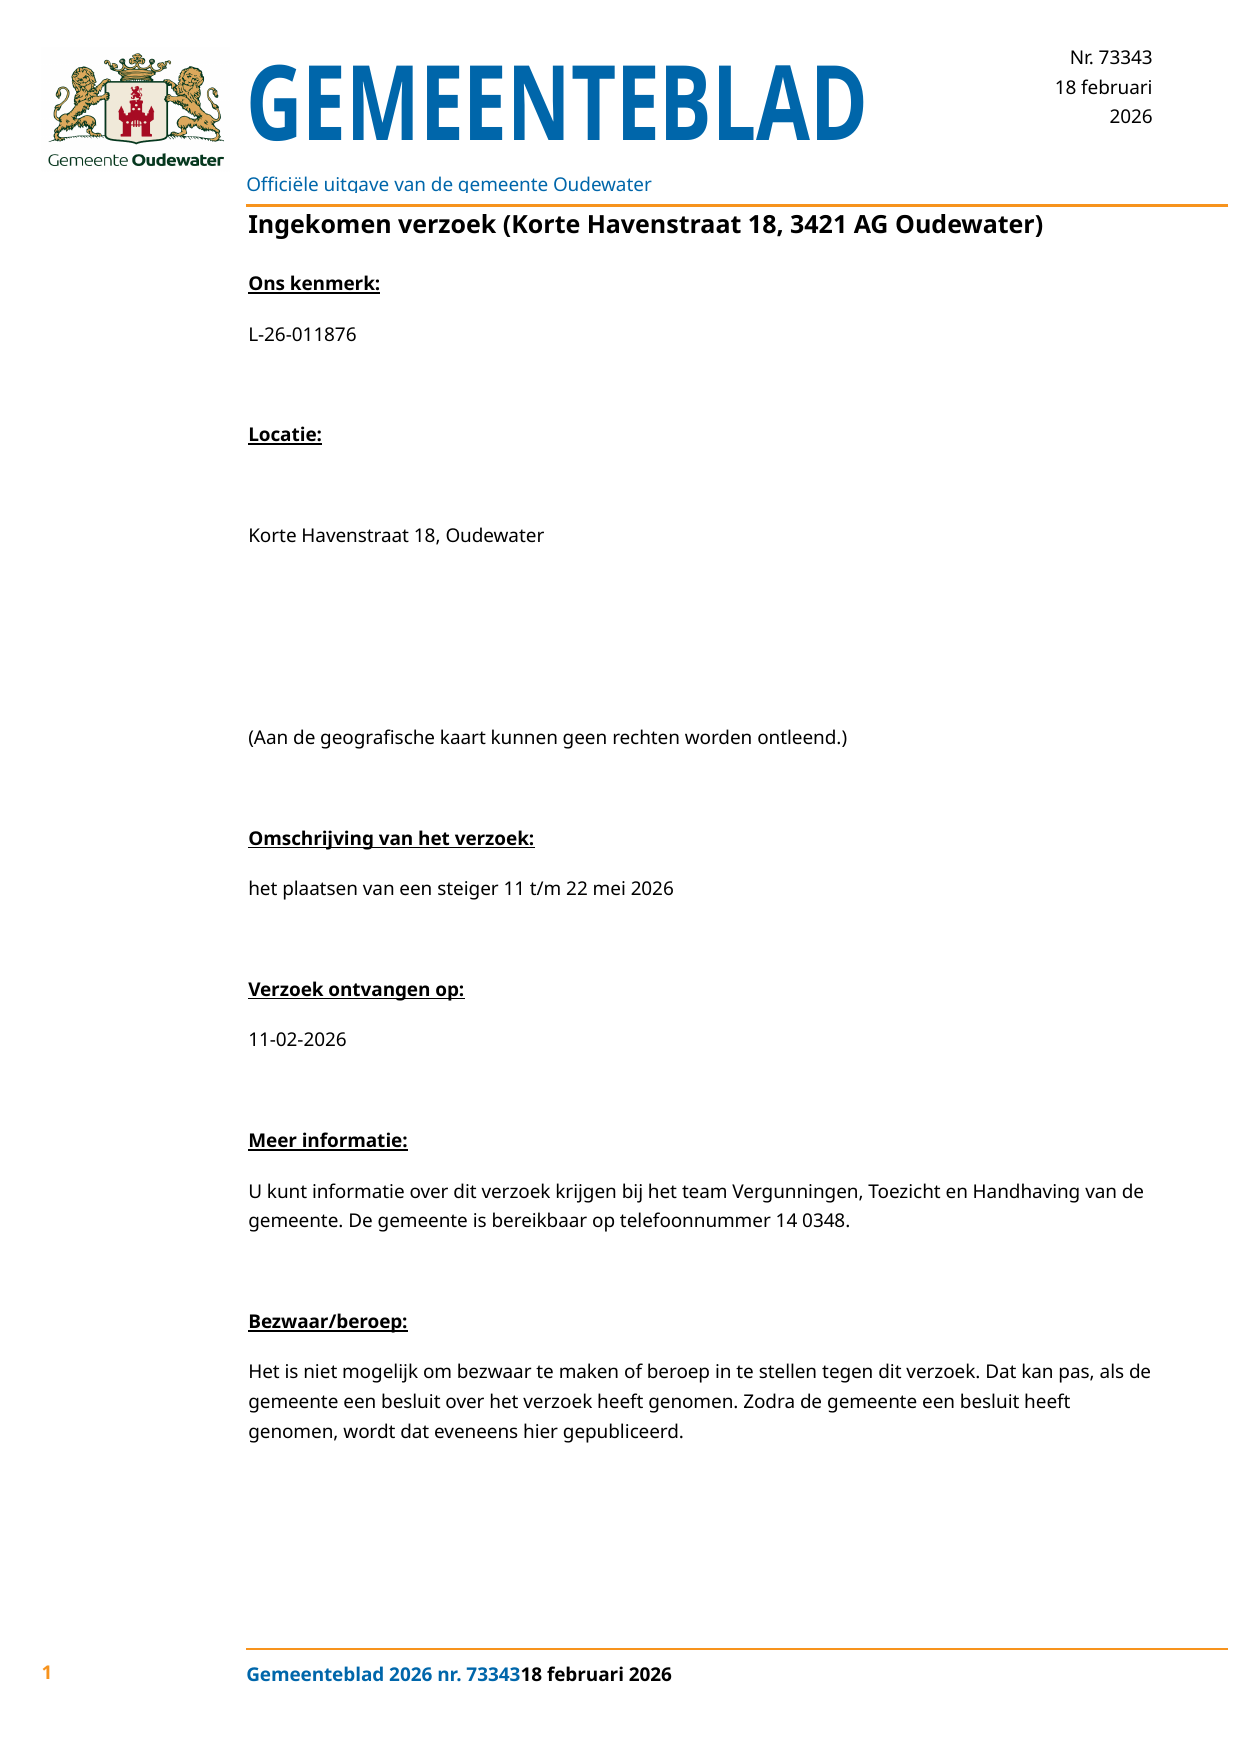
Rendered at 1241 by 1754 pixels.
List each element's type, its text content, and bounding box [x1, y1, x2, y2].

text 11-02-2026 [248, 1027, 1152, 1052]
text Het is niet mogelijk om bezwaar te maken of beroep in te stellen tegen dit verzoek. Dat kan pas, als de gemeente een besluit over het verzoek heeft genomen. Zodra de gemeente een besluit heeft genomen, wordt dat eveneens hier gepubliceerd. [248, 1359, 1152, 1443]
text Ingekomen verzoek (Korte Havenstraat 18, 3421 AG Oudewater) [248, 207, 1152, 241]
text Omschrijving van het verzoek: [248, 825, 1152, 851]
text Bezwaar/beroep: [248, 1308, 1152, 1334]
text (Aan de geografische kaart kunnen geen rechten worden ontleend.) [248, 724, 1152, 750]
text Meer informatie: [248, 1127, 1152, 1153]
text Korte Havenstraat 18, Oudewater [248, 522, 1152, 548]
text Verzoek ontvangen op: [248, 976, 1152, 1002]
text het plaatsen van een steiger 11 t/m 22 mei 2026 [248, 875, 1152, 901]
text Locatie: [248, 422, 1152, 447]
text U kunt informatie over dit verzoek krijgen bij het team Vergunningen, Toezicht en Handhaving van de gemeente. De gemeente is bereikbaar op telefoonnummer 14 0348. [248, 1178, 1152, 1233]
picture [41, 47, 231, 172]
text L-26-011876 [248, 321, 1152, 346]
text Ons kenmerk: [248, 270, 1152, 296]
